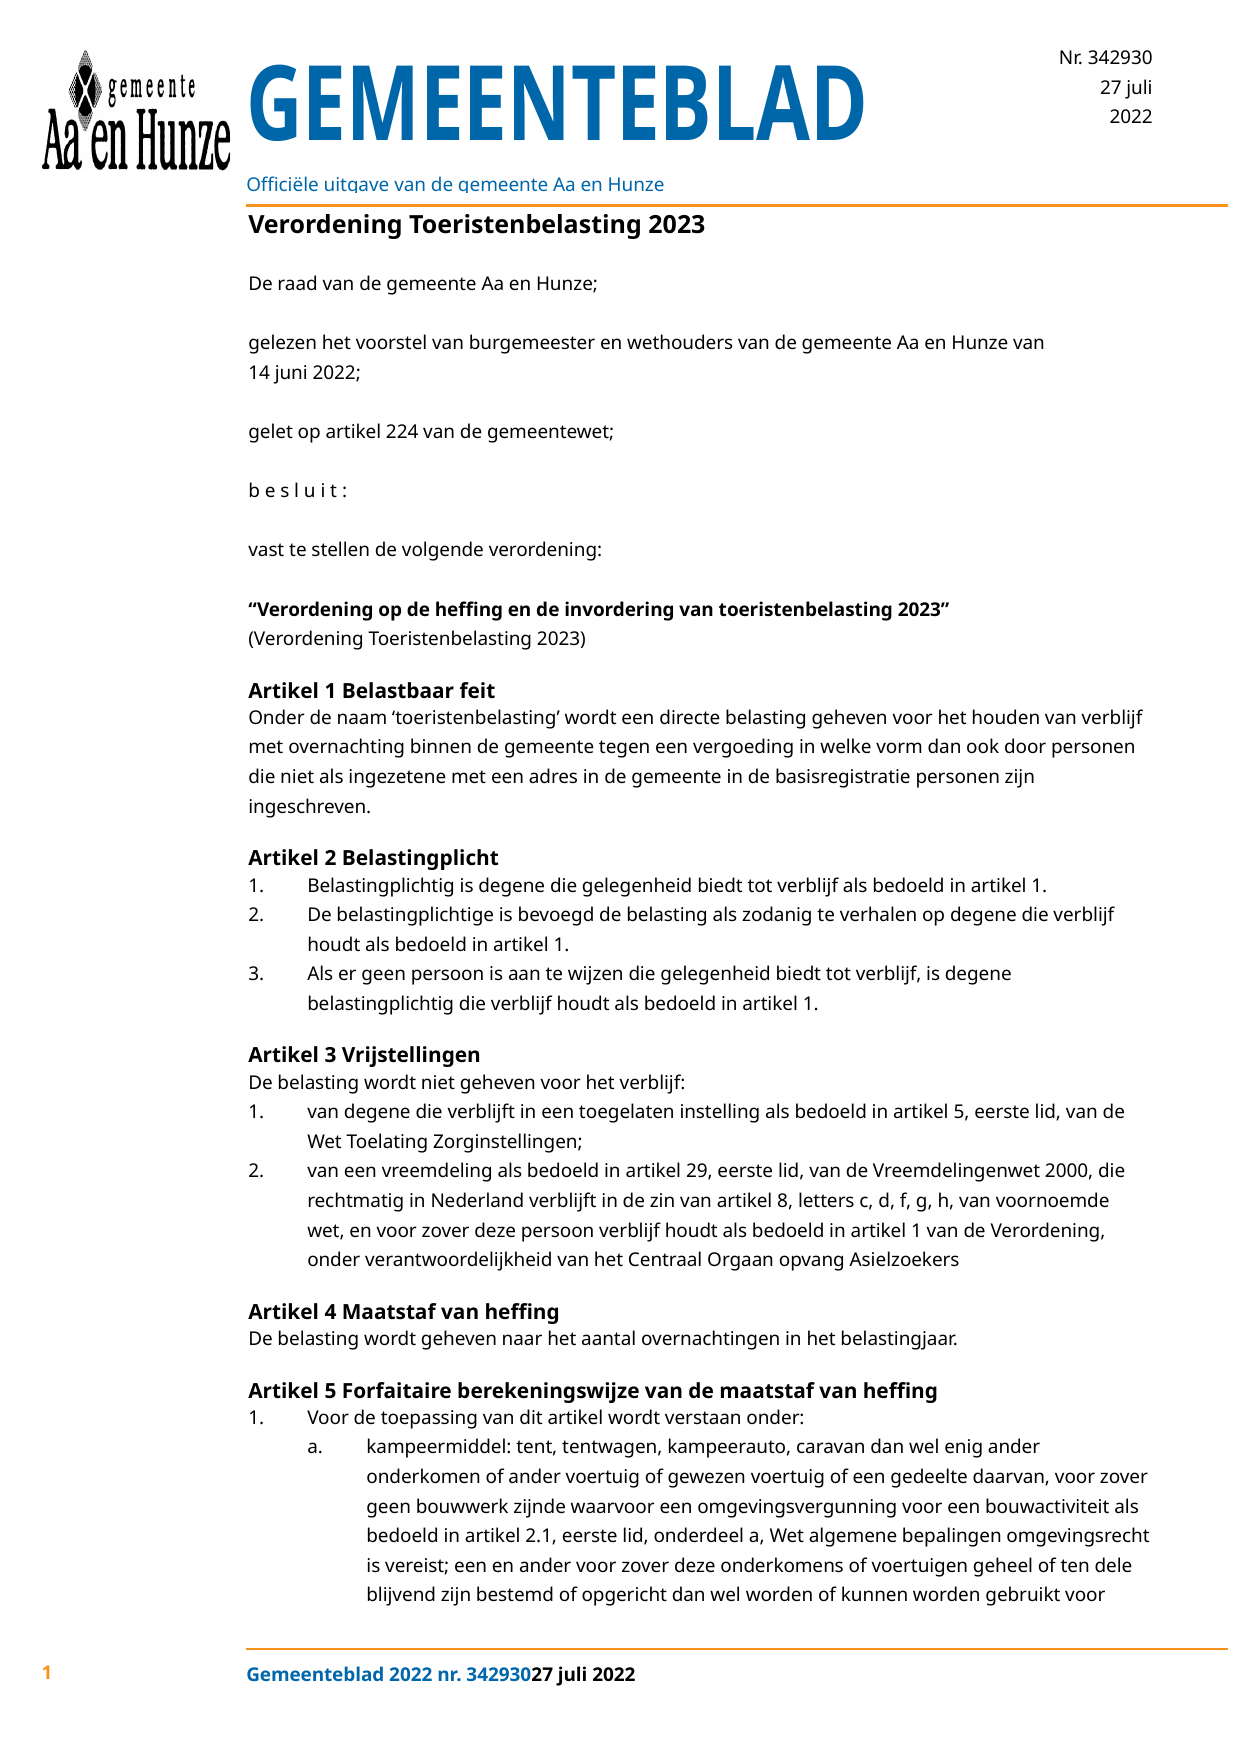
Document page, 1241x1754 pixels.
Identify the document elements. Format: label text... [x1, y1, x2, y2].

text Verordening Toeristenbelasting 2023 [248, 207, 1152, 241]
list van een vreemdeling als bedoeld in artikel 29, eerste lid, van de Vreemdelingenwet 2000, die rechtmatig in Nederland verblijft in de zin van artikel 8, letters c, d, f, g, h, van voornoemde wet, en voor zover deze persoon verblijf houdt als bedoeld in artikel 1 van de Verordening, onder verantwoordelijkheid van het Centraal Orgaan opvang Asielzoekers [248, 1158, 1152, 1272]
list De belastingplichtige is bevoegd de belasting als zodanig te verhalen op degene die verblijf houdt als bedoeld in artikel 1. [248, 901, 1152, 957]
text Artikel 5 Forfaitaire berekeningswijze van de maatstaf van heffing [248, 1376, 1152, 1404]
text De belasting wordt geheven naar het aantal overnachtingen in het belastingjaar. [248, 1325, 1152, 1351]
text vast te stellen de volgende verordening: [248, 537, 1152, 562]
list kampeermiddel: tent, tentwagen, kampeerauto, caravan dan wel enig ander onderkomen of ander voertuig of gewezen voertuig of een gedeelte daarvan, voor zover geen bouwwerk zijnde waarvoor een omgevingsvergunning voor een bouwactiviteit als bedoeld in artikel 2.1, eerste lid, onderdeel a, Wet algemene bepalingen omgevingsrecht is vereist; een en ander voor zover deze onderkomens of voertuigen geheel of ten dele blijvend zijn bestemd of opgericht dan wel worden of kunnen worden gebruikt voor [307, 1434, 1152, 1607]
text “Verordening op de heffing en de invordering van toeristenbelasting 2023” [248, 596, 1152, 621]
text b e s l u i t : [248, 477, 1152, 503]
list Voor de toepassing van dit artikel wordt verstaan onder: [248, 1404, 1152, 1430]
list van degene die verblijft in een toegelaten instelling als bedoeld in artikel 5, eerste lid, van de Wet Toelating Zorginstellingen; [248, 1098, 1152, 1154]
picture [41, 47, 231, 172]
text Artikel 3 Vrijstellingen [248, 1041, 1152, 1069]
text Artikel 1 Belastbaar feit [248, 676, 1152, 704]
text gelet op artikel 224 van de gemeentewet; [248, 418, 1152, 444]
text (Verordening Toeristenbelasting 2023) [248, 625, 1152, 651]
text Artikel 2 Belastingplicht [248, 843, 1152, 872]
list Als er geen persoon is aan te wijzen die gelegenheid biedt tot verblijf, is degene belastingplichtig die verblijf houdt als bedoeld in artikel 1. [248, 961, 1152, 1016]
text gelezen het voorstel van burgemeester en wethouders van de gemeente Aa en Hunze van [248, 329, 1152, 355]
text De raad van de gemeente Aa en Hunze; [248, 270, 1152, 296]
text De belasting wordt niet geheven voor het verblijf: [248, 1069, 1152, 1095]
text Onder de naam ‘toeristenbelasting’ wordt een directe belasting geheven voor het houden van verblijf met overnachting binnen de gemeente tegen een vergoeding in welke vorm dan ook door personen die niet als ingezetene met een adres in de gemeente in de basisregistratie personen zijn ingeschreven. [248, 704, 1152, 819]
text 14 juni 2022; [248, 359, 1152, 385]
text Artikel 4 Maatstaf van heffing [248, 1297, 1152, 1325]
list Belastingplichtig is degene die gelegenheid biedt tot verblijf als bedoeld in artikel 1. [248, 872, 1152, 897]
